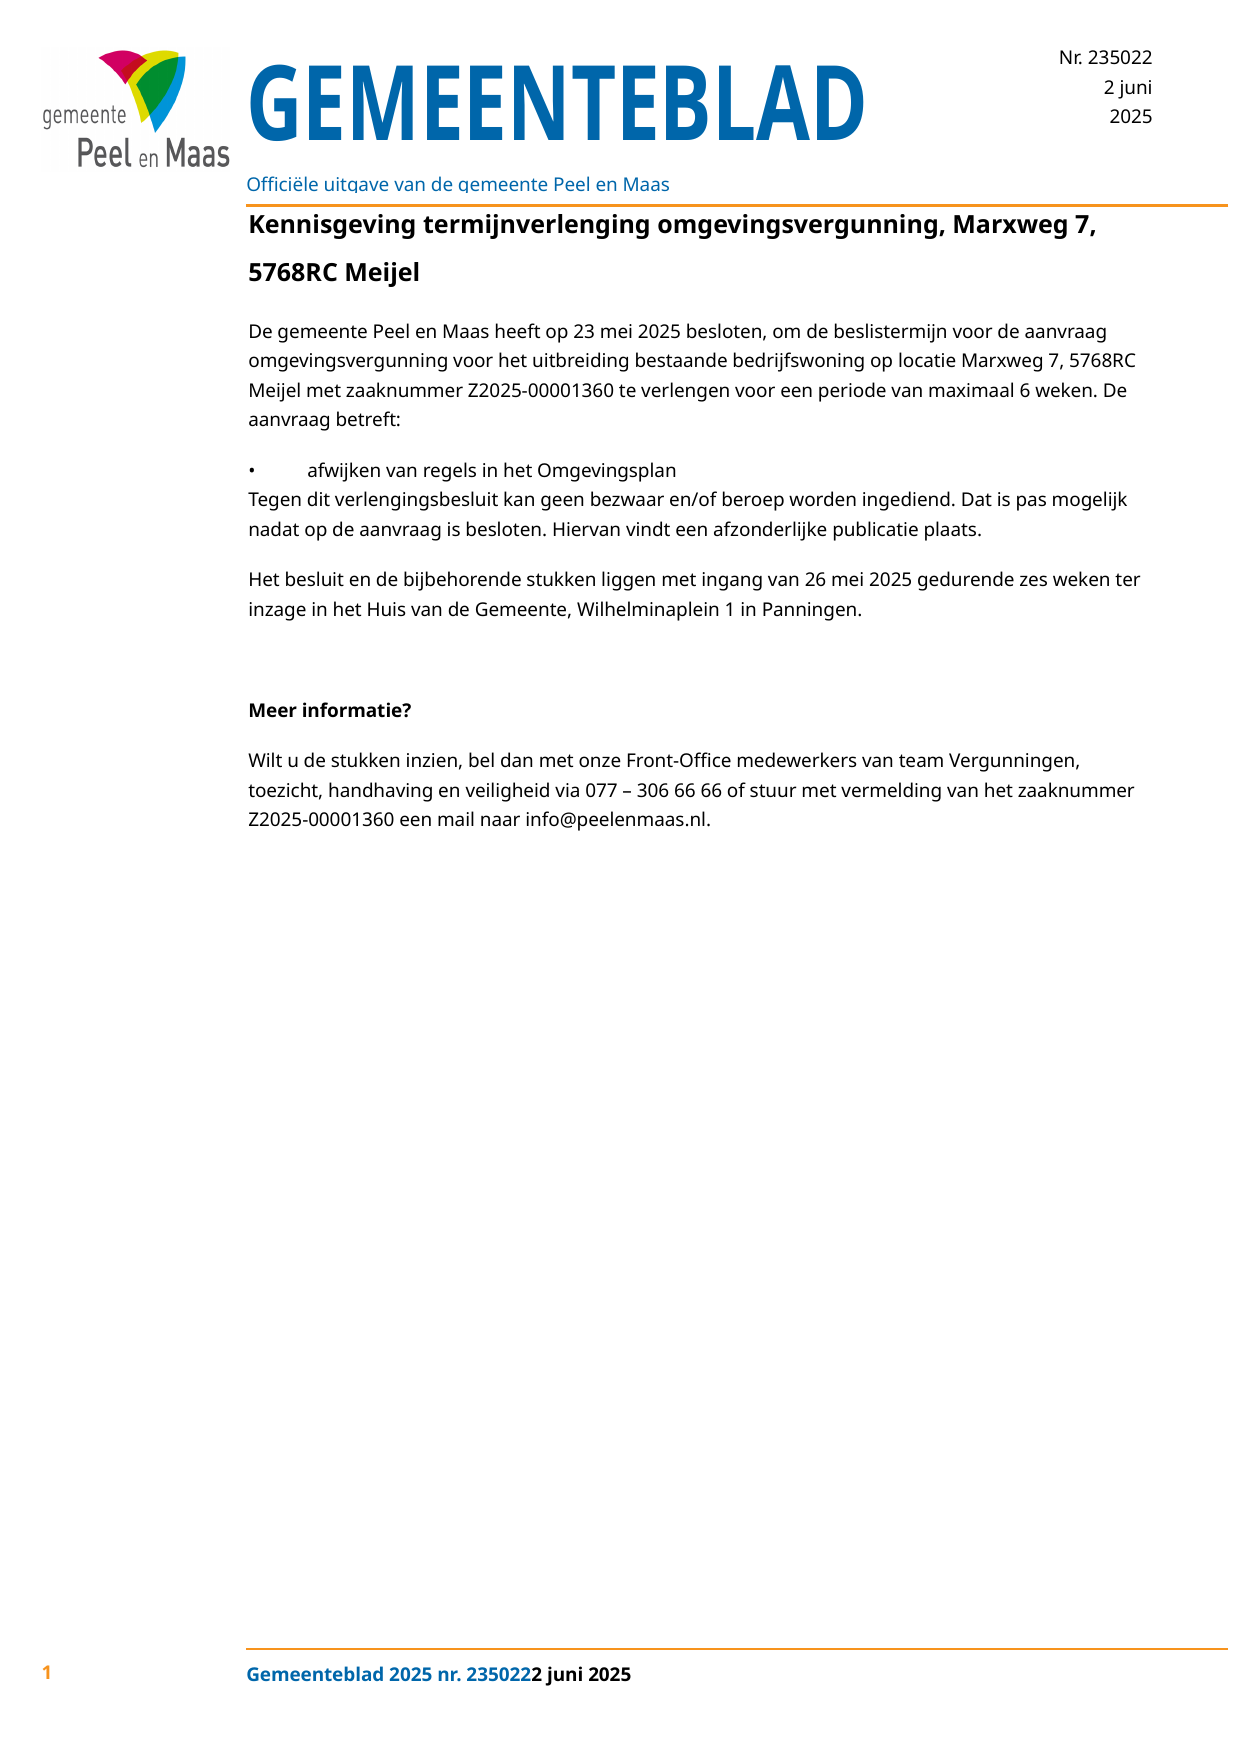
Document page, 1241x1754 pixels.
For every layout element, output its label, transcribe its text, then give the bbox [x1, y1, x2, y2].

text Meer informatie? [248, 697, 1152, 723]
text Wilt u de stukken inzien, bel dan met onze Front-Office medewerkers van team Vergunningen, toezicht, handhaving en veiligheid via 077 – 306 66 66 of stuur met vermelding van het zaaknummer Z2025-00001360 een mail naar info@peelenmaas.nl. [248, 747, 1152, 832]
text Het besluit en de bijbehorende stukken liggen met ingang van 26 mei 2025 gedurende zes weken ter inzage in het Huis van de Gemeente, Wilhelminaplein 1 in Panningen. [248, 567, 1152, 622]
text Tegen dit verlengingsbesluit kan geen bezwaar en/of beroep worden ingediend. Dat is pas mogelijk nadat op de aanvraag is besloten. Hiervan vindt een afzonderlijke publicatie plaats. [248, 487, 1152, 542]
picture [41, 47, 231, 172]
text De gemeente Peel en Maas heeft op 23 mei 2025 besloten, om de beslistermijn voor de aanvraag omgevingsvergunning voor het uitbreiding bestaande bedrijfswoning op locatie Marxweg 7, 5768RC Meijel met zaaknummer Z2025-00001360 te verlengen voor een periode van maximaal 6 weken. De aanvraag betreft: [248, 318, 1152, 432]
text Kennisgeving termijnverlenging omgevingsvergunning, Marxweg 7, 5768RC Meijel [248, 207, 1152, 288]
list afwijken van regels in het Omgevingsplan [248, 457, 1152, 483]
